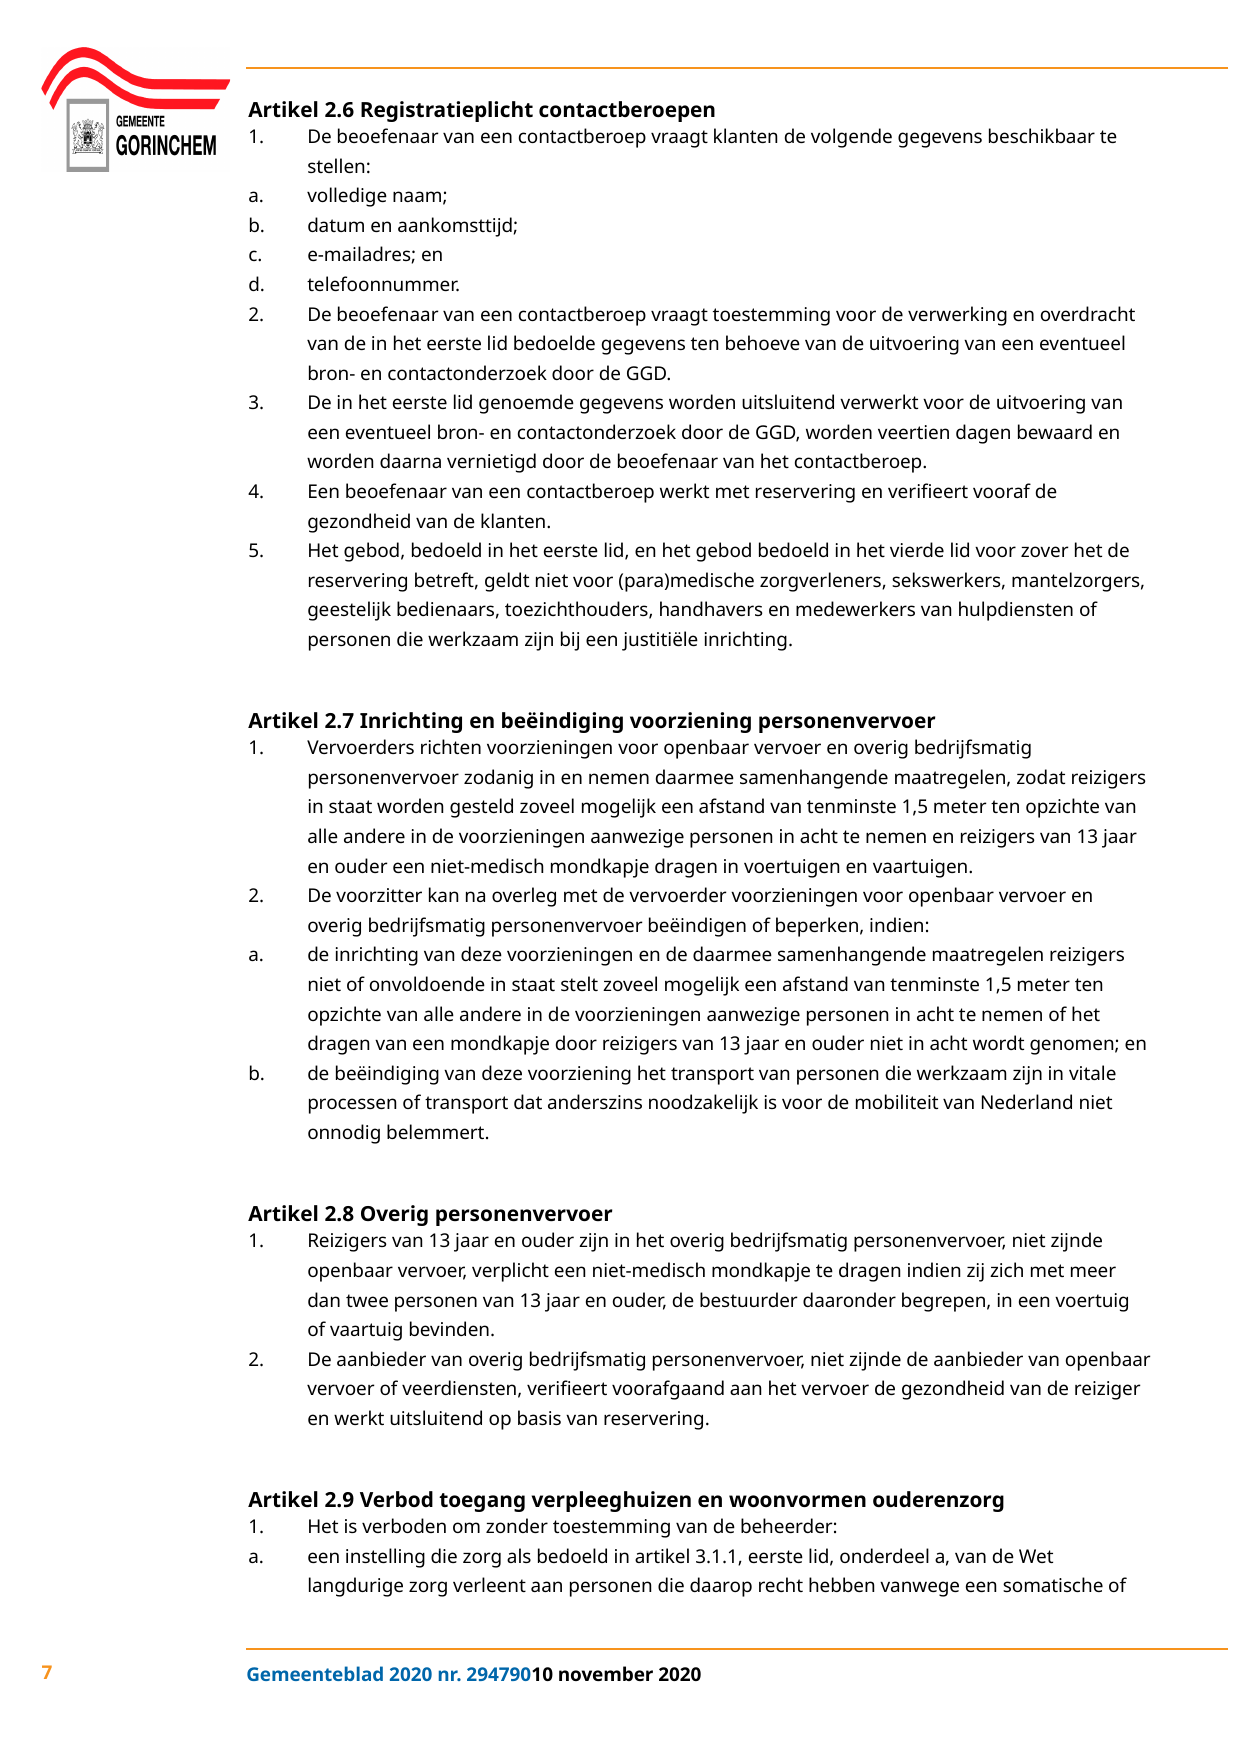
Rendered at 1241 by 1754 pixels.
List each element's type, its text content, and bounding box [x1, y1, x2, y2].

list Vervoerders richten voorzieningen voor openbaar vervoer en overig bedrijfsmatig personenvervoer zodanig in en nemen daarmee samenhangende maatregelen, zodat reizigers in staat worden gesteld zoveel mogelijk een afstand van tenminste 1,5 meter ten opzichte van alle andere in de voorzieningen aanwezige personen in acht te nemen en reizigers van 13 jaar en ouder een niet-medisch mondkapje dragen in voertuigen en vaartuigen. [248, 734, 1152, 879]
list De beoefenaar van een contactberoep vraagt klanten de volgende gegevens beschikbaar te stellen: [248, 123, 1152, 178]
list volledige naam; [248, 182, 1152, 208]
list De voorzitter kan na overleg met de vervoerder voorzieningen voor openbaar vervoer en overig bedrijfsmatig personenvervoer beëindigen of beperken, indien: [248, 882, 1152, 938]
list Het is verboden om zonder toestemming van de beheerder: [248, 1513, 1152, 1539]
text Artikel 2.6 Registratieplicht contactberoepen [248, 95, 1152, 123]
text Artikel 2.9 Verbod toegang verpleeghuizen en woonvormen ouderenzorg [248, 1485, 1152, 1513]
list Reizigers van 13 jaar en ouder zijn in het overig bedrijfsmatig personenvervoer, niet zijnde openbaar vervoer, verplicht een niet-medisch mondkapje te dragen indien zij zich met meer dan twee personen van 13 jaar en ouder, de bestuurder daaronder begrepen, in een voertuig of vaartuig bevinden. [248, 1228, 1152, 1342]
picture [41, 47, 231, 172]
list een instelling die zorg als bedoeld in artikel 3.1.1, eerste lid, onderdeel a, van de Wet langdurige zorg verleent aan personen die daarop recht hebben vanwege een somatische of [248, 1543, 1152, 1598]
text Artikel 2.8 Overig personenvervoer [248, 1199, 1152, 1228]
text Artikel 2.7 Inrichting en beëindiging voorziening personenvervoer [248, 706, 1152, 734]
list De in het eerste lid genoemde gegevens worden uitsluitend verwerkt voor de uitvoering van een eventueel bron- en contactonderzoek door de GGD, worden veertien dagen bewaard en worden daarna vernietigd door de beoefenaar van het contactberoep. [248, 389, 1152, 474]
list Het gebod, bedoeld in het eerste lid, en het gebod bedoeld in het vierde lid voor zover het de reservering betreft, geldt niet voor (para)medische zorgverleners, sekswerkers, mantelzorgers, geestelijk bedienaars, toezichthouders, handhavers en medewerkers van hulpdiensten of personen die werkzaam zijn bij een justitiële inrichting. [248, 537, 1152, 652]
list De beoefenaar van een contactberoep vraagt toestemming voor de verwerking en overdracht van de in het eerste lid bedoelde gegevens ten behoeve van de uitvoering van een eventueel bron- en contactonderzoek door de GGD. [248, 301, 1152, 386]
list De aanbieder van overig bedrijfsmatig personenvervoer, niet zijnde de aanbieder van openbaar vervoer of veerdiensten, verifieert voorafgaand aan het vervoer de gezondheid van de reiziger en werkt uitsluitend op basis van reservering. [248, 1346, 1152, 1431]
list telefoonnummer. [248, 271, 1152, 297]
list Een beoefenaar van een contactberoep werkt met reservering en verifieert vooraf de gezondheid van de klanten. [248, 478, 1152, 533]
list de inrichting van deze voorzieningen en de daarmee samenhangende maatregelen reizigers niet of onvoldoende in staat stelt zoveel mogelijk een afstand van tenminste 1,5 meter ten opzichte van alle andere in de voorzieningen aanwezige personen in acht te nemen of het dragen van een mondkapje door reizigers van 13 jaar en ouder niet in acht wordt genomen; en [248, 942, 1152, 1056]
list e-mailadres; en [248, 242, 1152, 267]
list datum en aankomsttijd; [248, 212, 1152, 238]
list de beëindiging van deze voorziening het transport van personen die werkzaam zijn in vitale processen of transport dat anderszins noodzakelijk is voor de mobiliteit van Nederland niet onnodig belemmert. [248, 1060, 1152, 1145]
